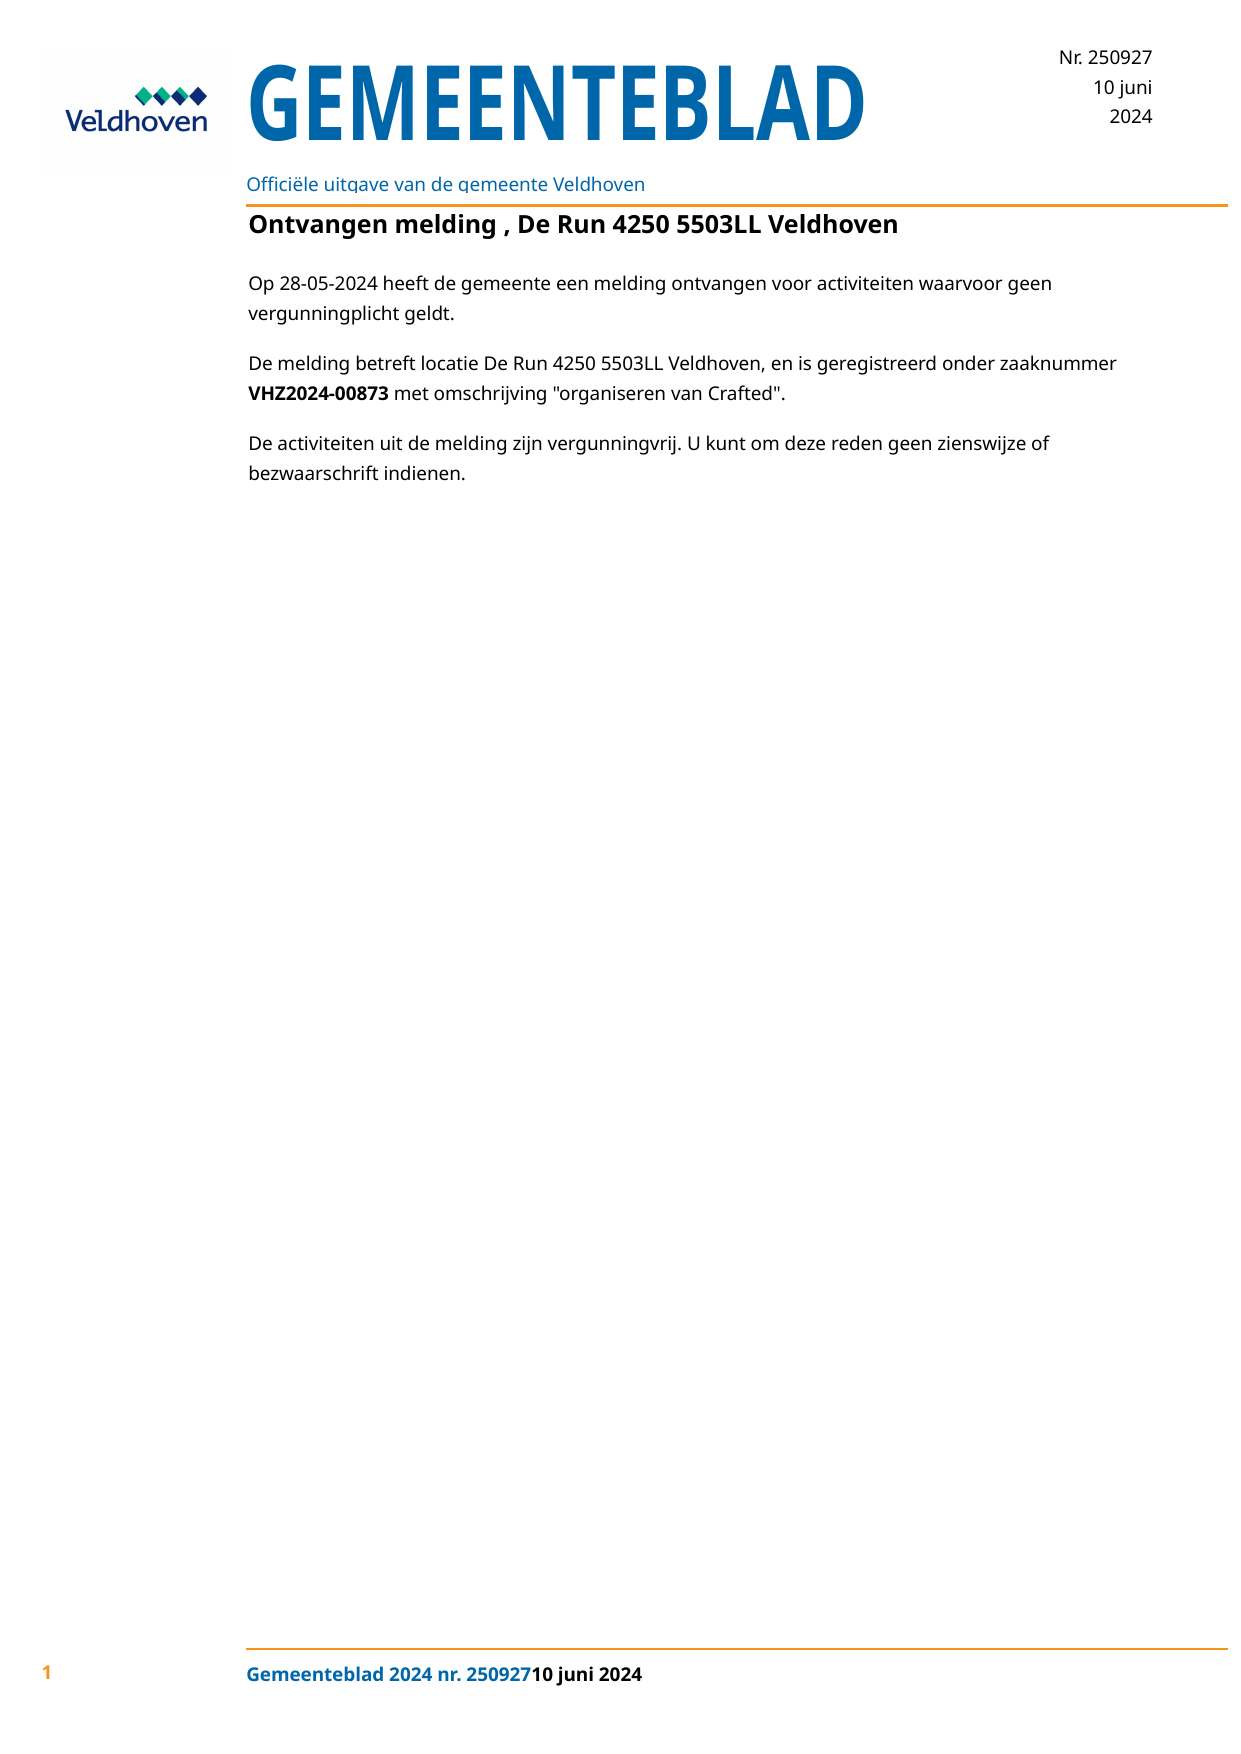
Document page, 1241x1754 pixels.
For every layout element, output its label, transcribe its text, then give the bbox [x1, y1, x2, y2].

text Op 28-05-2024 heeft de gemeente een melding ontvangen voor activiteiten waarvoor geen vergunningplicht geldt. [248, 270, 1152, 326]
picture [41, 47, 231, 172]
text Ontvangen melding , De Run 4250 5503LL Veldhoven [248, 207, 1152, 241]
text De melding betreft locatie De Run 4250 5503LL Veldhoven, en is geregistreerd onder zaaknummer VHZ2024-00873 met omschrijving "organiseren van Crafted". [248, 350, 1152, 406]
text De activiteiten uit de melding zijn vergunningvrij. U kunt om deze reden geen zienswijze of bezwaarschrift indienen. [248, 430, 1152, 486]
